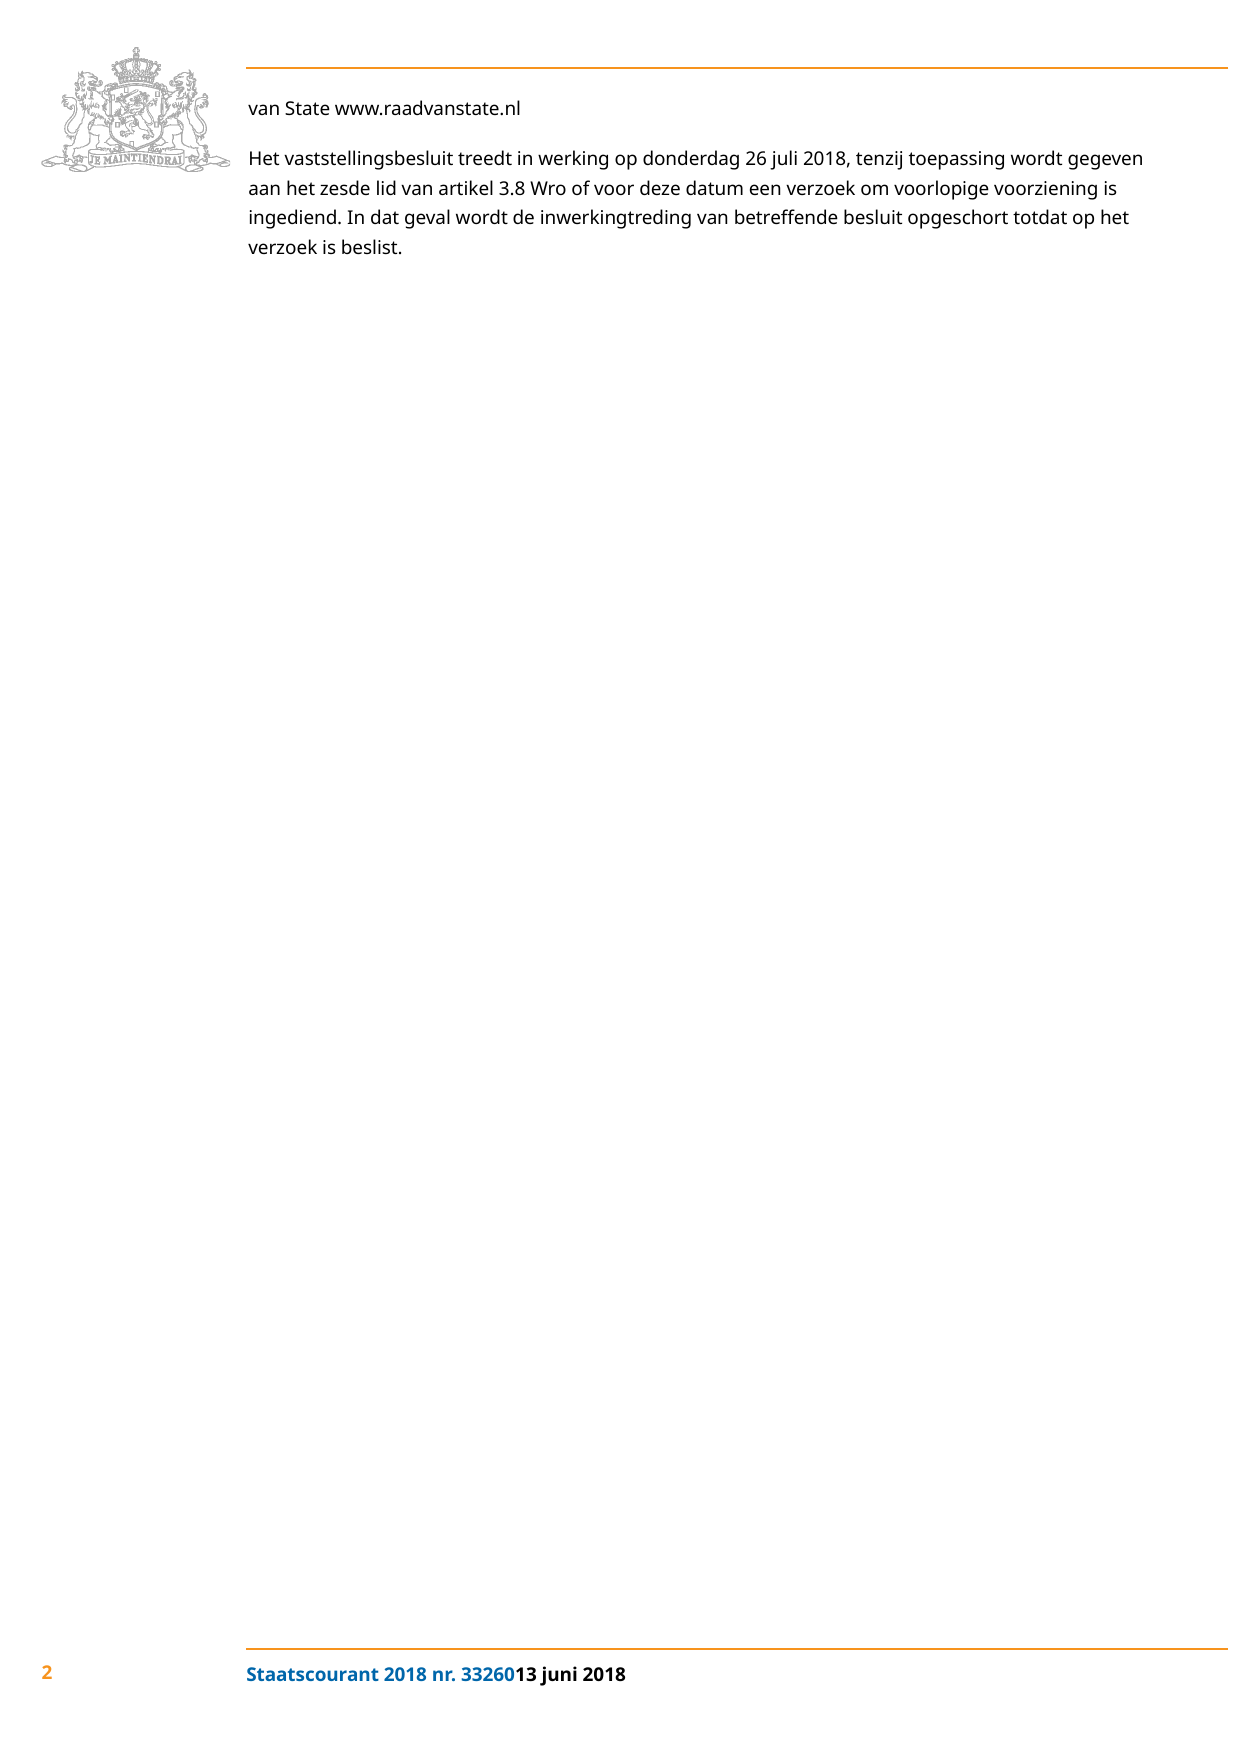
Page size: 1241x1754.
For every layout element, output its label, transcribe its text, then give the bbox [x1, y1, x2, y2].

text van State www.raadvanstate.nl [248, 95, 1152, 121]
text Het vaststellingsbesluit treedt in werking op donderdag 26 juli 2018, tenzij toepassing wordt gegeven aan het zesde lid van artikel 3.8 Wro of voor deze datum een verzoek om voorlopige voorziening is ingediend. In dat geval wordt de inwerkingtreding van betreffende besluit opgeschort totdat op het verzoek is beslist. [248, 145, 1152, 260]
picture [41, 47, 231, 172]
